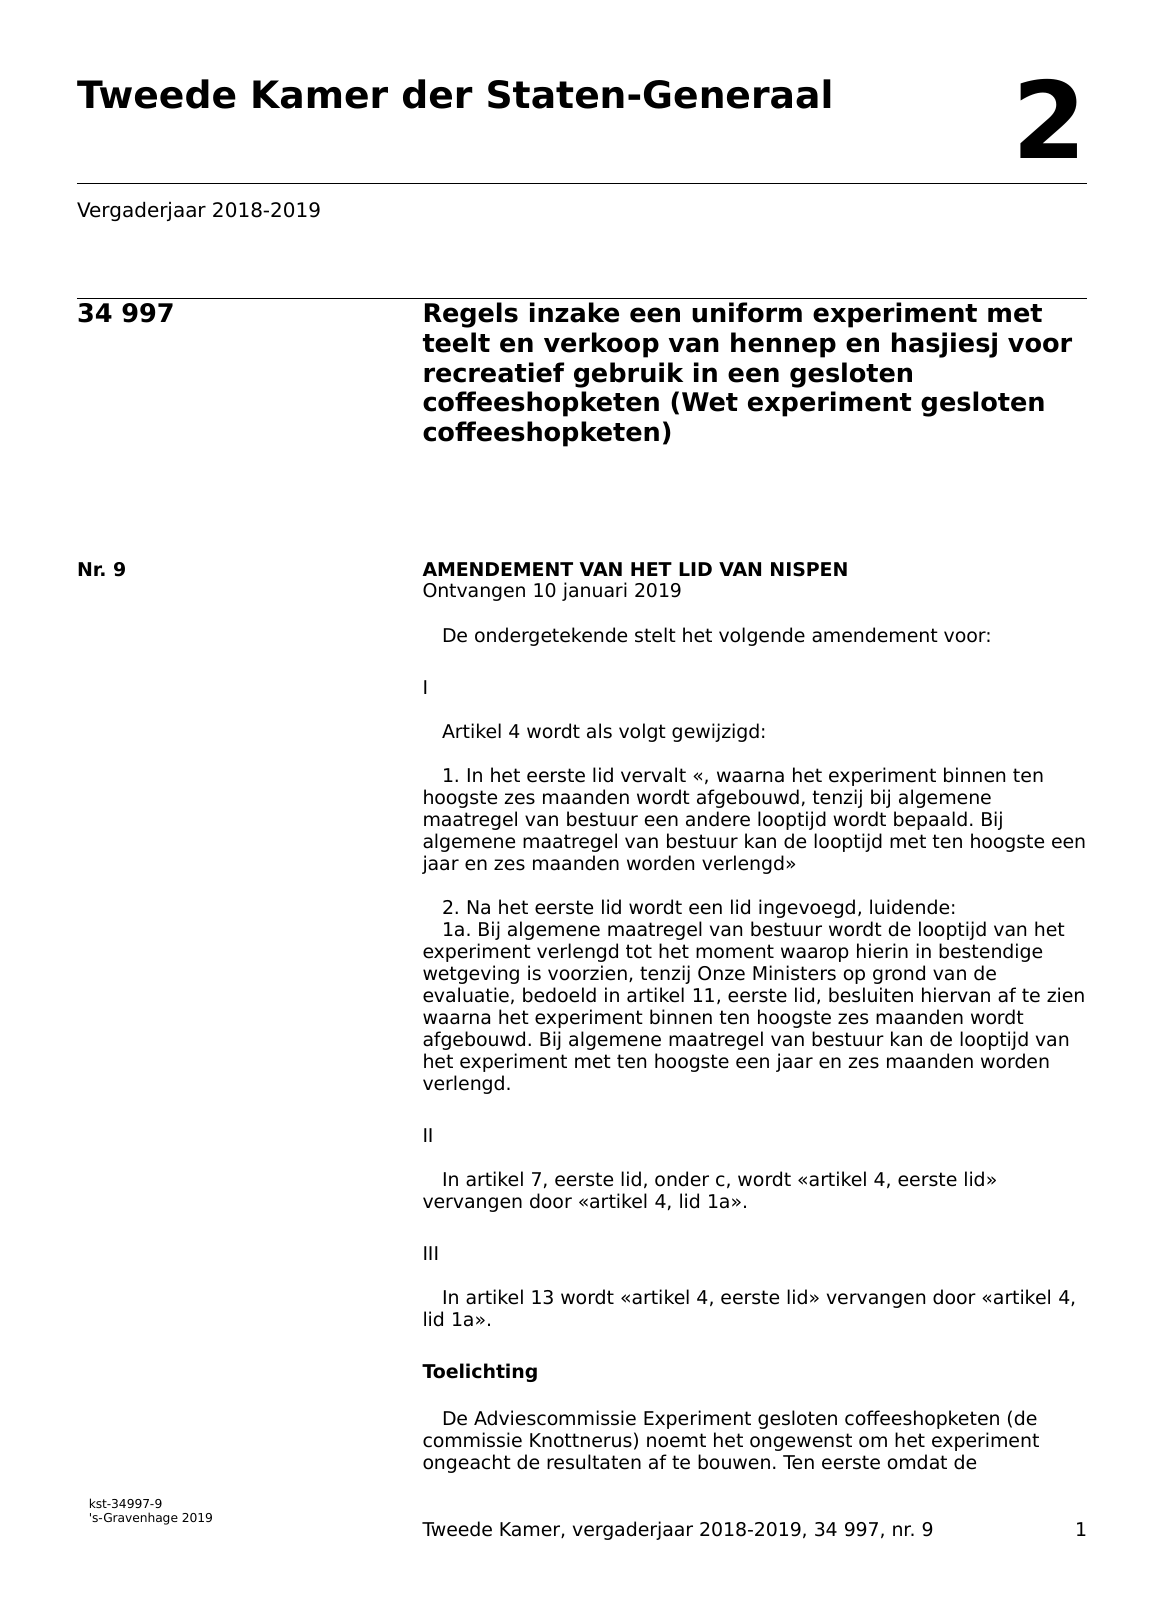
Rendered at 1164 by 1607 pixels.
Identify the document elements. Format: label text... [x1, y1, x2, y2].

text De ondergetekende stelt het volgende amendement voor: [422, 624, 1087, 647]
table_cell Vergaderjaar 2018-2019 [77, 184, 1087, 298]
subtitle I [422, 677, 1087, 698]
subtitle 34 997 Regels inzake een uniform experiment met teelt en verkoop van hennep en hasjiesj voor recreatief gebruik in een gesloten coffeeshopketen (Wet experiment gesloten coffeeshopketen) [77, 299, 1087, 447]
text kst-34997-9 [88, 1497, 323, 1511]
text Ontvangen 10 januari 2019 [422, 580, 1087, 602]
text 's-Gravenhage 2019 [88, 1511, 323, 1525]
subtitle Toelichting [422, 1361, 1087, 1383]
table_header Tweede Kamer der Staten-Generaal [77, 59, 886, 183]
text 2. Na het eerste lid wordt een lid ingevoegd, luidende: [422, 897, 1087, 919]
table_header 2 [886, 59, 1087, 183]
text De Adviescommissie Experiment gesloten coffeeshopketen (de commissie Knottnerus) noemt het ongewenst om het experiment ongeacht de resultaten af te bouwen. Ten eerste omdat de [422, 1408, 1087, 1474]
subtitle III [422, 1243, 1087, 1265]
text In artikel 7, eerste lid, onder c, wordt «artikel 4, eerste lid» vervangen door «artikel 4, lid 1a». [422, 1169, 1087, 1213]
text 1. In het eerste lid vervalt «, waarna het experiment binnen ten hoogste zes maanden wordt afgebouwd, tenzij bij algemene maatregel van bestuur een andere looptijd wordt bepaald. Bij algemene maatregel van bestuur kan de looptijd met ten hoogste een jaar en zes maanden worden verlengd» [422, 765, 1087, 875]
text In artikel 13 wordt «artikel 4, eerste lid» vervangen door «artikel 4, lid 1a». [422, 1287, 1087, 1331]
text Artikel 4 wordt als volgt gewijzigd: [422, 721, 1087, 743]
text 1a. Bij algemene maatregel van bestuur wordt de looptijd van het experiment verlengd tot het moment waarop hierin in bestendige wetgeving is voorzien, tenzij Onze Ministers op grond van de evaluatie, bedoeld in artikel 11, eerste lid, besluiten hiervan af te zien waarna het experiment binnen ten hoogste zes maanden wordt afgebouwd. Bij algemene maatregel van bestuur kan de looptijd van het experiment met ten hoogste een jaar en zes maanden worden verlengd. [422, 919, 1087, 1095]
subtitle II [422, 1125, 1087, 1147]
subtitle Nr. 9 AMENDEMENT VAN HET LID VAN NISPEN [77, 558, 1087, 580]
